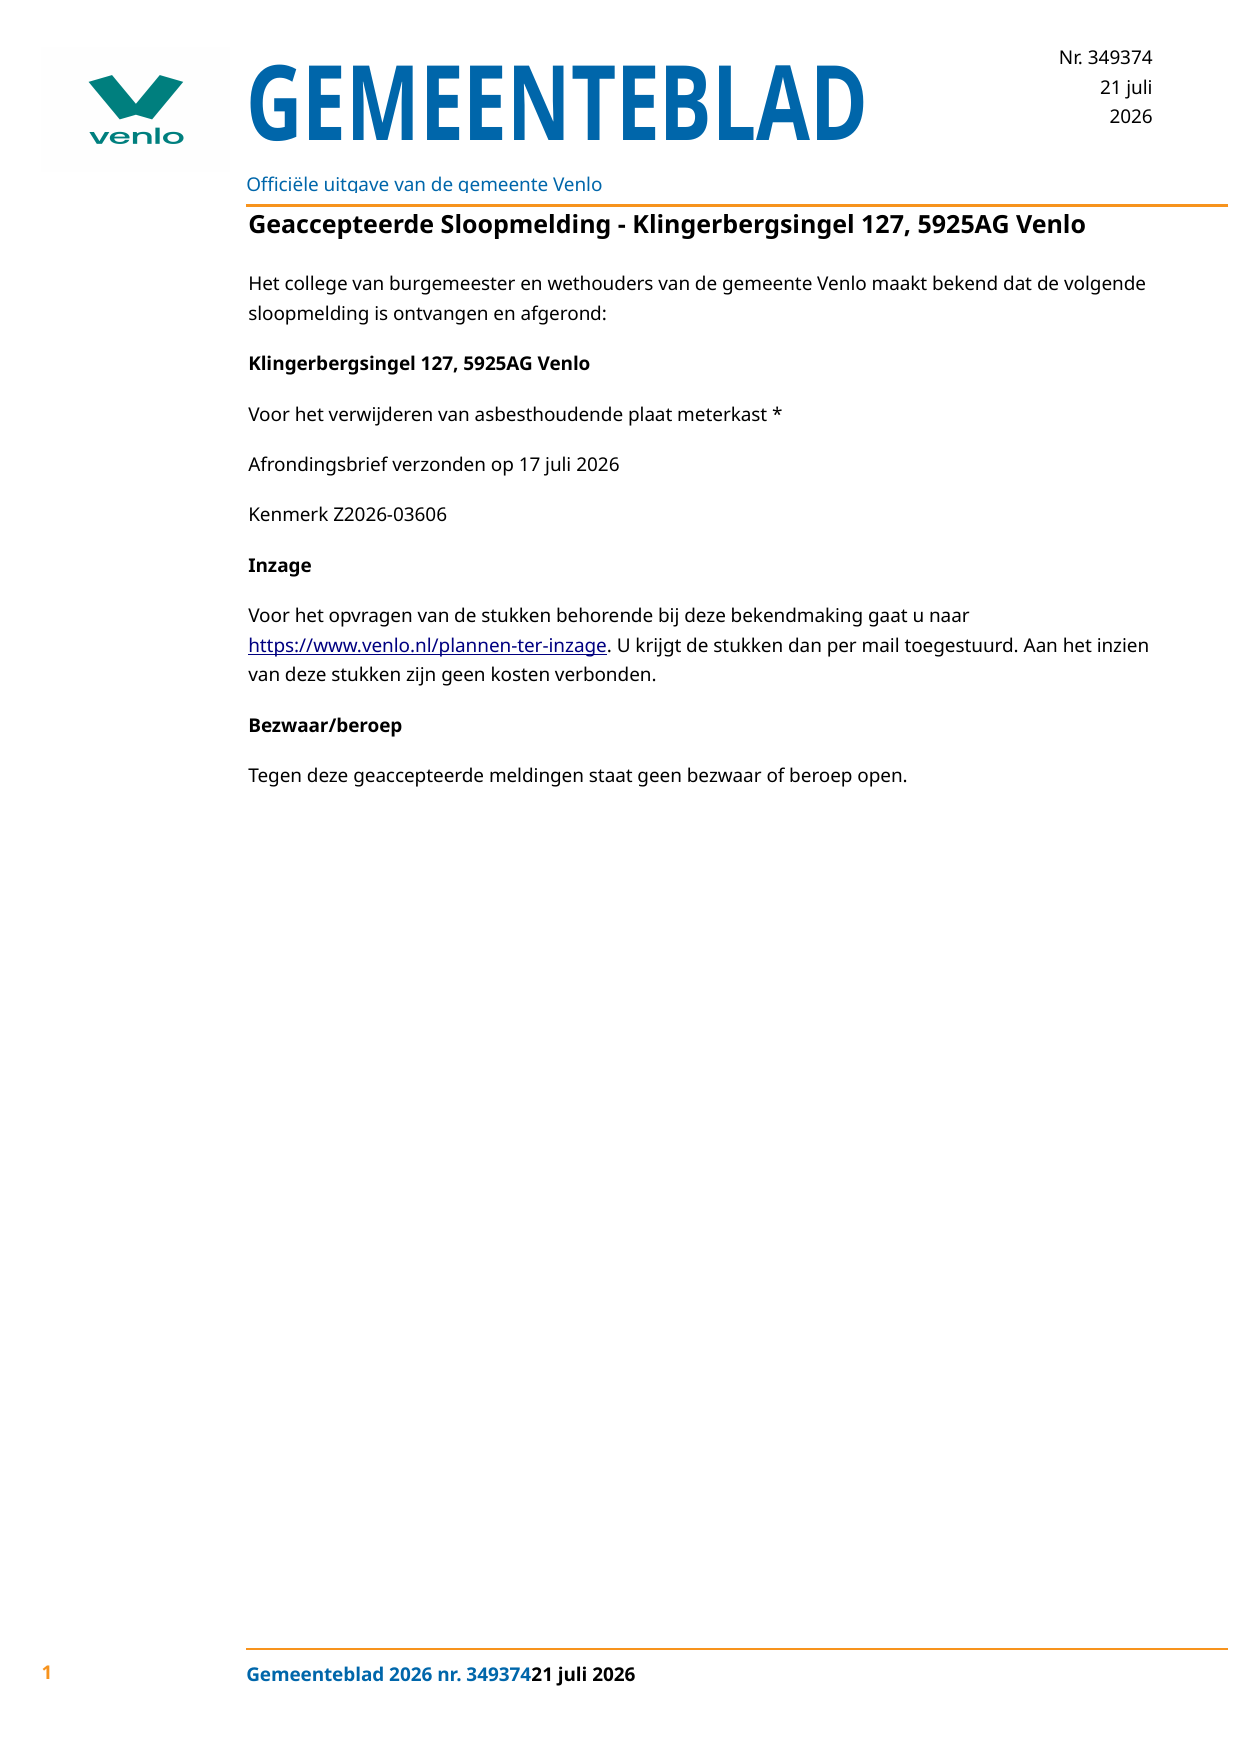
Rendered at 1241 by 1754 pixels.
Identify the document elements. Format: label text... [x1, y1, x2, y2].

text Inzage [248, 552, 1152, 578]
text Geaccepteerde Sloopmelding - Klingerbergsingel 127, 5925AG Venlo [248, 207, 1152, 241]
text Voor het opvragen van de stukken behorende bij deze bekendmaking gaat u naar https://www.venlo.nl/plannen-ter-inzage. U krijgt de stukken dan per mail toegestuurd. Aan het inzien van deze stukken zijn geen kosten verbonden. [248, 602, 1152, 687]
text Bezwaar/beroep [248, 712, 1152, 738]
text Voor het verwijderen van asbesthoudende plaat meterkast * [248, 401, 1152, 426]
text Klingerbergsingel 127, 5925AG Venlo [248, 350, 1152, 376]
picture [41, 47, 231, 172]
text Het college van burgemeester en wethouders van de gemeente Venlo maakt bekend dat de volgende sloopmelding is ontvangen en afgerond: [248, 270, 1152, 326]
text Tegen deze geaccepteerde meldingen staat geen bezwaar of beroep open. [248, 762, 1152, 788]
text Kenmerk Z2026-03606 [248, 502, 1152, 527]
text Afrondingsbrief verzonden op 17 juli 2026 [248, 451, 1152, 477]
